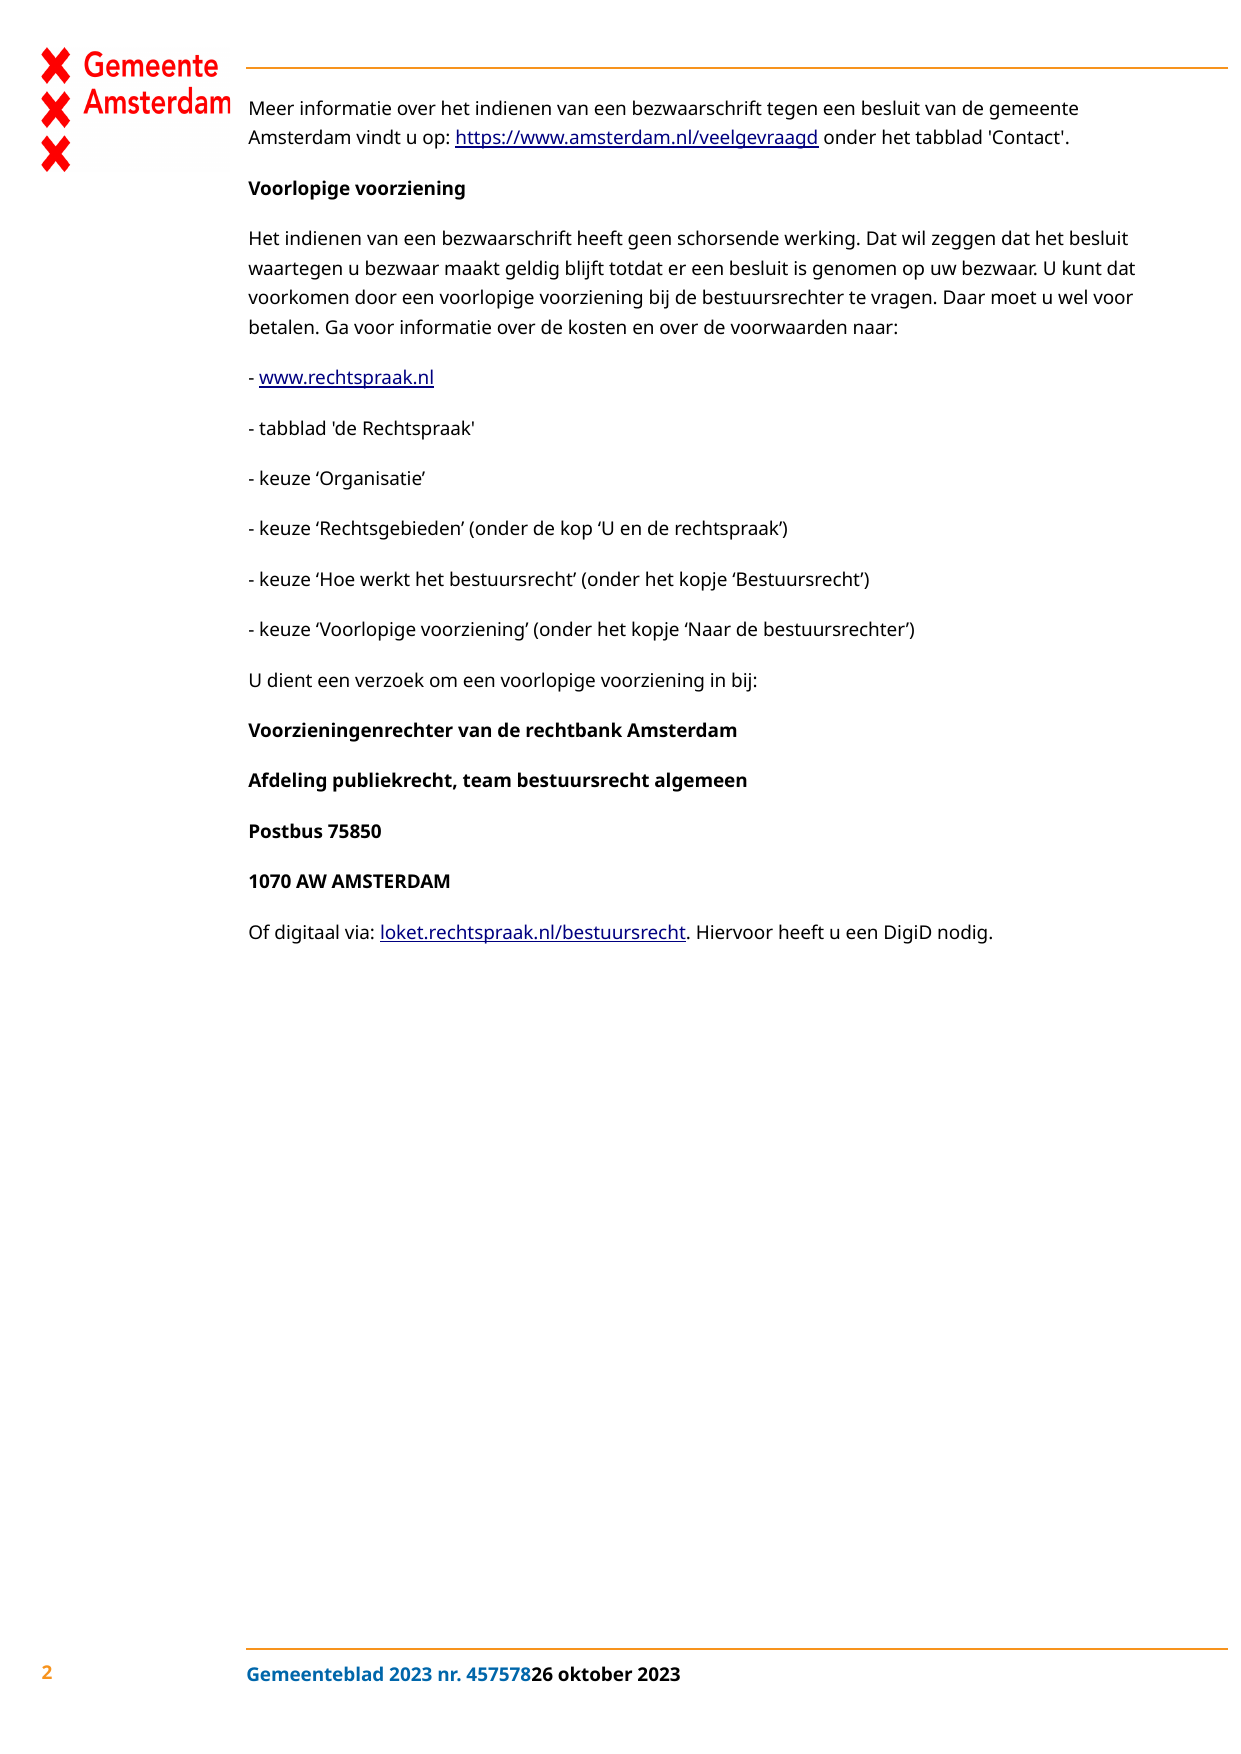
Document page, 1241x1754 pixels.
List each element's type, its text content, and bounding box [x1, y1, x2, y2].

text - keuze ‘Rechtsgebieden’ (onder de kop ‘U en de rechtspraak’) [248, 516, 1152, 541]
text - tabblad 'de Rechtspraak' [248, 415, 1152, 441]
text - keuze ‘Organisatie’ [248, 465, 1152, 491]
text Of digitaal via: loket.rechtspraak.nl/bestuursrecht. Hiervoor heeft u een DigiD nodig. [248, 919, 1152, 945]
text U dient een verzoek om een voorlopige voorziening in bij: [248, 667, 1152, 693]
text Voorzieningenrechter van de rechtbank Amsterdam [248, 717, 1152, 743]
text Meer informatie over het indienen van een bezwaarschrift tegen een besluit van de gemeente Amsterdam vindt u op: https://www.amsterdam.nl/veelgevraagd onder het tabblad 'Contact'. [248, 95, 1152, 150]
text - keuze ‘Voorlopige voorziening’ (onder het kopje ‘Naar de bestuursrechter’) [248, 616, 1152, 642]
text Voorlopige voorziening [248, 175, 1152, 201]
text 1070 AW AMSTERDAM [248, 868, 1152, 894]
picture [41, 47, 231, 172]
text Het indienen van een bezwaarschrift heeft geen schorsende werking. Dat wil zeggen dat het besluit waartegen u bezwaar maakt geldig blijft totdat er een besluit is genomen op uw bezwaar. U kunt dat voorkomen door een voorlopige voorziening bij de bestuursrechter te vragen. Daar moet u wel voor betalen. Ga voor informatie over de kosten en over de voorwaarden naar: [248, 225, 1152, 340]
text Afdeling publiekrecht, team bestuursrecht algemeen [248, 768, 1152, 793]
text Postbus 75850 [248, 818, 1152, 844]
text - www.rechtspraak.nl [248, 364, 1152, 390]
text - keuze ‘Hoe werkt het bestuursrecht’ (onder het kopje ‘Bestuursrecht’) [248, 566, 1152, 592]
